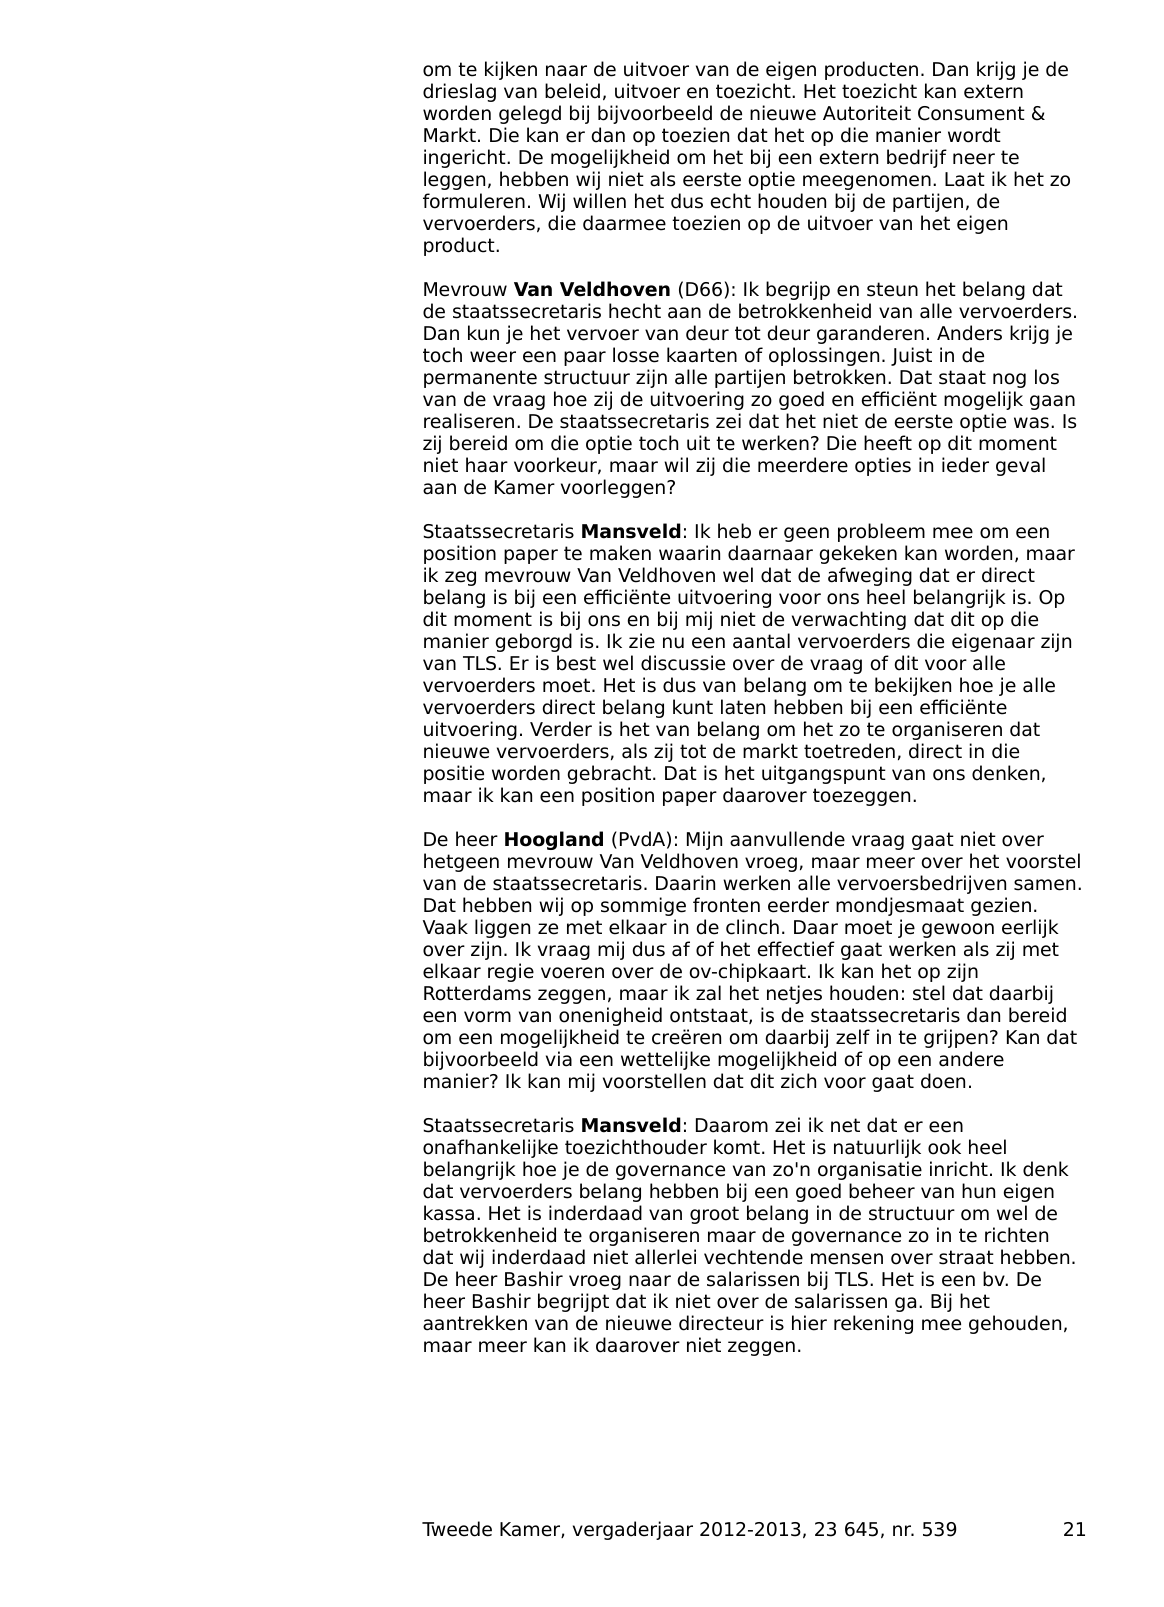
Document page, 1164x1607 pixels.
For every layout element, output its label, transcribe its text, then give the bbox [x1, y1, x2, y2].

text De heer Bashir vroeg naar de salarissen bij TLS. Het is een bv. De heer Bashir begrijpt dat ik niet over de salarissen ga. Bij het aantrekken van de nieuwe directeur is hier rekening mee gehouden, maar meer kan ik daarover niet zeggen. [422, 1269, 1087, 1357]
text om te kijken naar de uitvoer van de eigen producten. Dan krijg je de drieslag van beleid, uitvoer en toezicht. Het toezicht kan extern worden gelegd bij bijvoorbeeld de nieuwe Autoriteit Consument & Markt. Die kan er dan op toezien dat het op die manier wordt ingericht. De mogelijkheid om het bij een extern bedrijf neer te leggen, hebben wij niet als eerste optie meegenomen. Laat ik het zo formuleren. Wij willen het dus echt houden bij de partijen, de vervoerders, die daarmee toezien op de uitvoer van het eigen product. [422, 59, 1087, 257]
text De heer Hoogland (PvdA): Mijn aanvullende vraag gaat niet over hetgeen mevrouw Van Veldhoven vroeg, maar meer over het voorstel van de staatssecretaris. Daarin werken alle vervoersbedrijven samen. Dat hebben wij op sommige fronten eerder mondjesmaat gezien. Vaak liggen ze met elkaar in de clinch. Daar moet je gewoon eerlijk over zijn. Ik vraag mij dus af of het effectief gaat werken als zij met elkaar regie voeren over de ov-chipkaart. Ik kan het op zijn Rotterdams zeggen, maar ik zal het netjes houden: stel dat daarbij een vorm van onenigheid ontstaat, is de staatssecretaris dan bereid om een mogelijkheid te creëren om daarbij zelf in te grijpen? Kan dat bijvoorbeeld via een wettelijke mogelijkheid of op een andere manier? Ik kan mij voorstellen dat dit zich voor gaat doen. [422, 829, 1087, 1093]
text Staatssecretaris Mansveld: Ik heb er geen probleem mee om een position paper te maken waarin daarnaar gekeken kan worden, maar ik zeg mevrouw Van Veldhoven wel dat de afweging dat er direct belang is bij een efficiënte uitvoering voor ons heel belangrijk is. Op dit moment is bij ons en bij mij niet de verwachting dat dit op die manier geborgd is. Ik zie nu een aantal vervoerders die eigenaar zijn van TLS. Er is best wel discussie over de vraag of dit voor alle vervoerders moet. Het is dus van belang om te bekijken hoe je alle vervoerders direct belang kunt laten hebben bij een efficiënte uitvoering. Verder is het van belang om het zo te organiseren dat nieuwe vervoerders, als zij tot de markt toetreden, direct in die positie worden gebracht. Dat is het uitgangspunt van ons denken, maar ik kan een position paper daarover toezeggen. [422, 521, 1087, 807]
text Mevrouw Van Veldhoven (D66): Ik begrijp en steun het belang dat de staatssecretaris hecht aan de betrokkenheid van alle vervoerders. Dan kun je het vervoer van deur tot deur garanderen. Anders krijg je toch weer een paar losse kaarten of oplossingen. Juist in de permanente structuur zijn alle partijen betrokken. Dat staat nog los van de vraag hoe zij de uitvoering zo goed en efficiënt mogelijk gaan realiseren. De staatssecretaris zei dat het niet de eerste optie was. Is zij bereid om die optie toch uit te werken? Die heeft op dit moment niet haar voorkeur, maar wil zij die meerdere opties in ieder geval aan de Kamer voorleggen? [422, 279, 1087, 499]
text Staatssecretaris Mansveld: Daarom zei ik net dat er een onafhankelijke toezichthouder komt. Het is natuurlijk ook heel belangrijk hoe je de governance van zo'n organisatie inricht. Ik denk dat vervoerders belang hebben bij een goed beheer van hun eigen kassa. Het is inderdaad van groot belang in de structuur om wel de betrokkenheid te organiseren maar de governance zo in te richten dat wij inderdaad niet allerlei vechtende mensen over straat hebben. [422, 1115, 1087, 1269]
